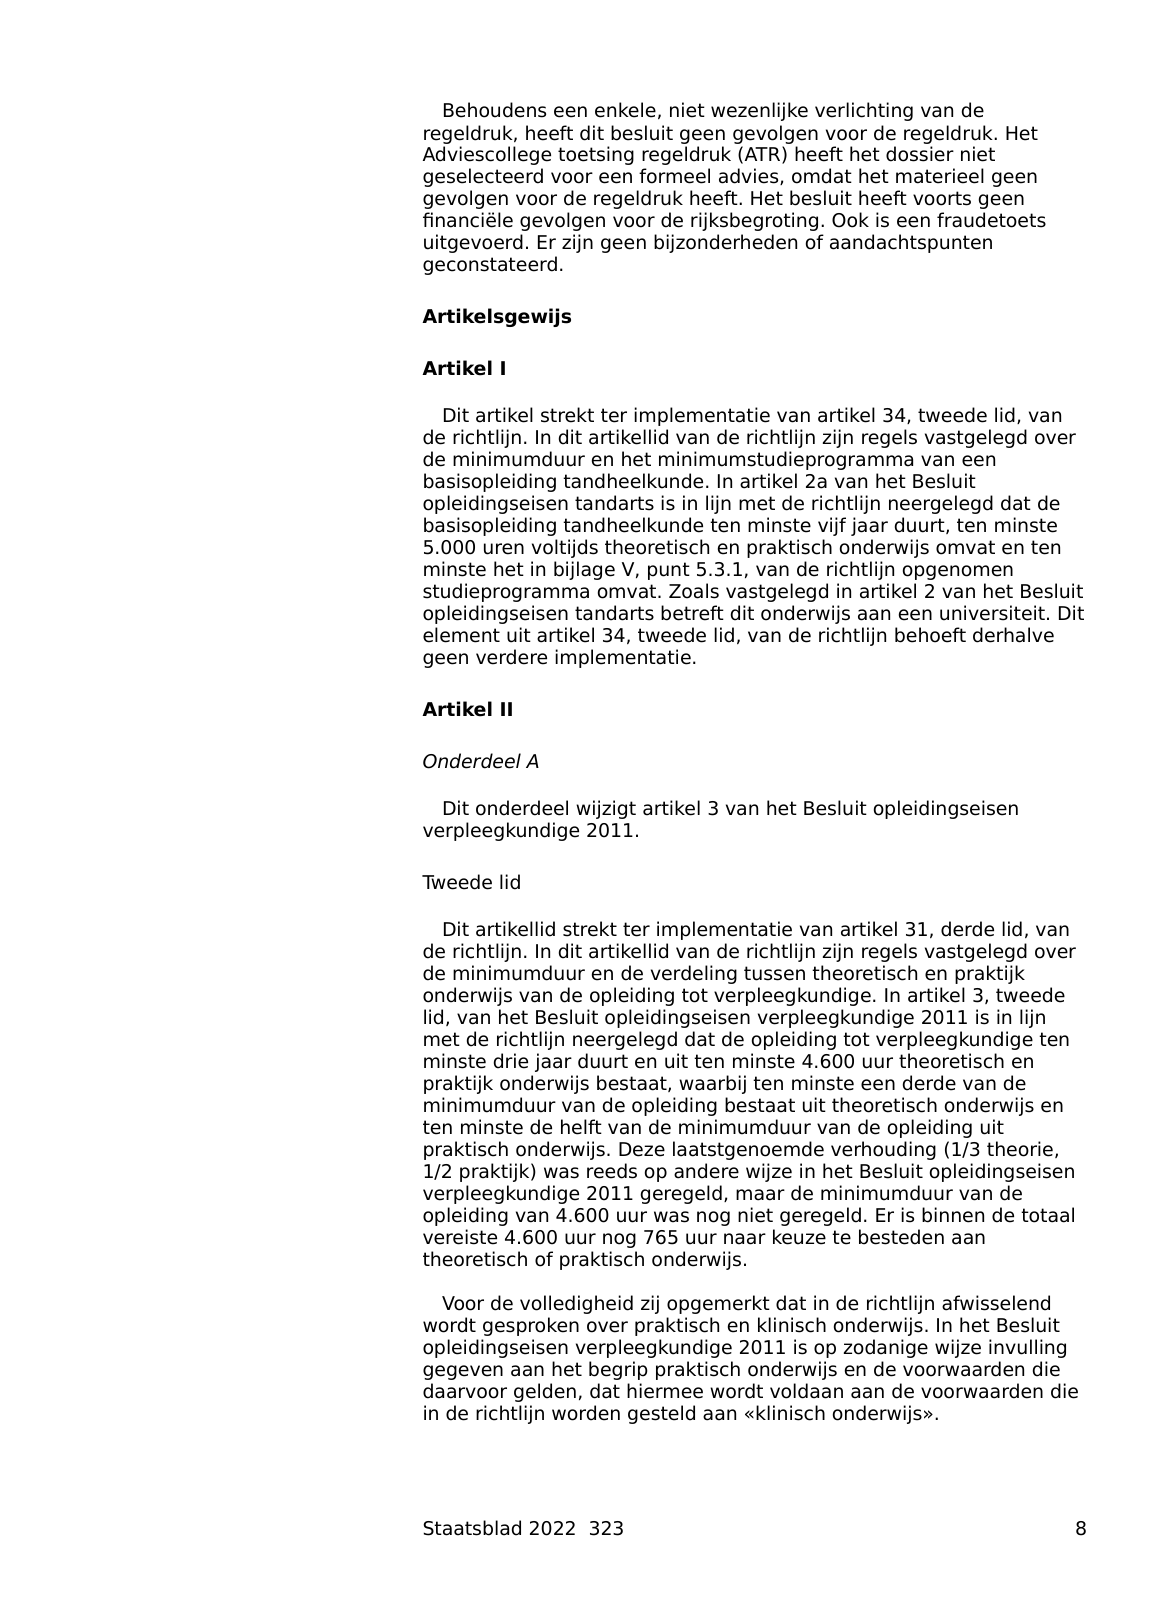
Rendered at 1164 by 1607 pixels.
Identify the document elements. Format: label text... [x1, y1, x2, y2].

text Dit artikel strekt ter implementatie van artikel 34, tweede lid, van de richtlijn. In dit artikellid van de richtlijn zijn regels vastgelegd over de minimumduur en het minimumstudieprogramma van een basisopleiding tandheelkunde. In artikel 2a van het Besluit opleidingseisen tandarts is in lijn met de richtlijn neergelegd dat de basisopleiding tandheelkunde ten minste vijf jaar duurt, ten minste 5.000 uren voltijds theoretisch en praktisch onderwijs omvat en ten minste het in bijlage V, punt 5.3.1, van de richtlijn opgenomen studieprogramma omvat. Zoals vastgelegd in artikel 2 van het Besluit opleidingseisen tandarts betreft dit onderwijs aan een universiteit. Dit element uit artikel 34, tweede lid, van de richtlijn behoeft derhalve geen verdere implementatie. [422, 405, 1087, 669]
subtitle Tweede lid [422, 872, 1087, 894]
subtitle Onderdeel A [422, 751, 1087, 773]
subtitle Artikelsgewijs [422, 306, 1087, 328]
text Behoudens een enkele, niet wezenlijke verlichting van de regeldruk, heeft dit besluit geen gevolgen voor de regeldruk. Het Adviescollege toetsing regeldruk (ATR) heeft het dossier niet geselecteerd voor een formeel advies, omdat het materieel geen gevolgen voor de regeldruk heeft. Het besluit heeft voorts geen financiële gevolgen voor de rijksbegroting. Ook is een fraudetoets uitgevoerd. Er zijn geen bijzonderheden of aandachtspunten geconstateerd. [422, 100, 1087, 276]
text Dit artikellid strekt ter implementatie van artikel 31, derde lid, van de richtlijn. In dit artikellid van de richtlijn zijn regels vastgelegd over de minimumduur en de verdeling tussen theoretisch en praktijk onderwijs van de opleiding tot verpleegkundige. In artikel 3, tweede lid, van het Besluit opleidingseisen verpleegkundige 2011 is in lijn met de richtlijn neergelegd dat de opleiding tot verpleegkundige ten minste drie jaar duurt en uit ten minste 4.600 uur theoretisch en praktijk onderwijs bestaat, waarbij ten minste een derde van de minimumduur van de opleiding bestaat uit theoretisch onderwijs en ten minste de helft van de minimumduur van de opleiding uit praktisch onderwijs. Deze laatstgenoemde verhouding (1/3 theorie, 1/2 praktijk) was reeds op andere wijze in het Besluit opleidingseisen verpleegkundige 2011 geregeld, maar de minimumduur van de opleiding van 4.600 uur was nog niet geregeld. Er is binnen de totaal vereiste 4.600 uur nog 765 uur naar keuze te besteden aan theoretisch of praktisch onderwijs. [422, 919, 1087, 1271]
text Voor de volledigheid zij opgemerkt dat in de richtlijn afwisselend wordt gesproken over praktisch en klinisch onderwijs. In het Besluit opleidingseisen verpleegkundige 2011 is op zodanige wijze invulling gegeven aan het begrip praktisch onderwijs en de voorwaarden die daarvoor gelden, dat hiermee wordt voldaan aan de voorwaarden die in de richtlijn worden gesteld aan «klinisch onderwijs». [422, 1293, 1087, 1424]
text Dit onderdeel wijzigt artikel 3 van het Besluit opleidingseisen verpleegkundige 2011. [422, 798, 1087, 842]
subtitle Artikel II [422, 699, 1087, 721]
subtitle Artikel I [422, 358, 1087, 380]
